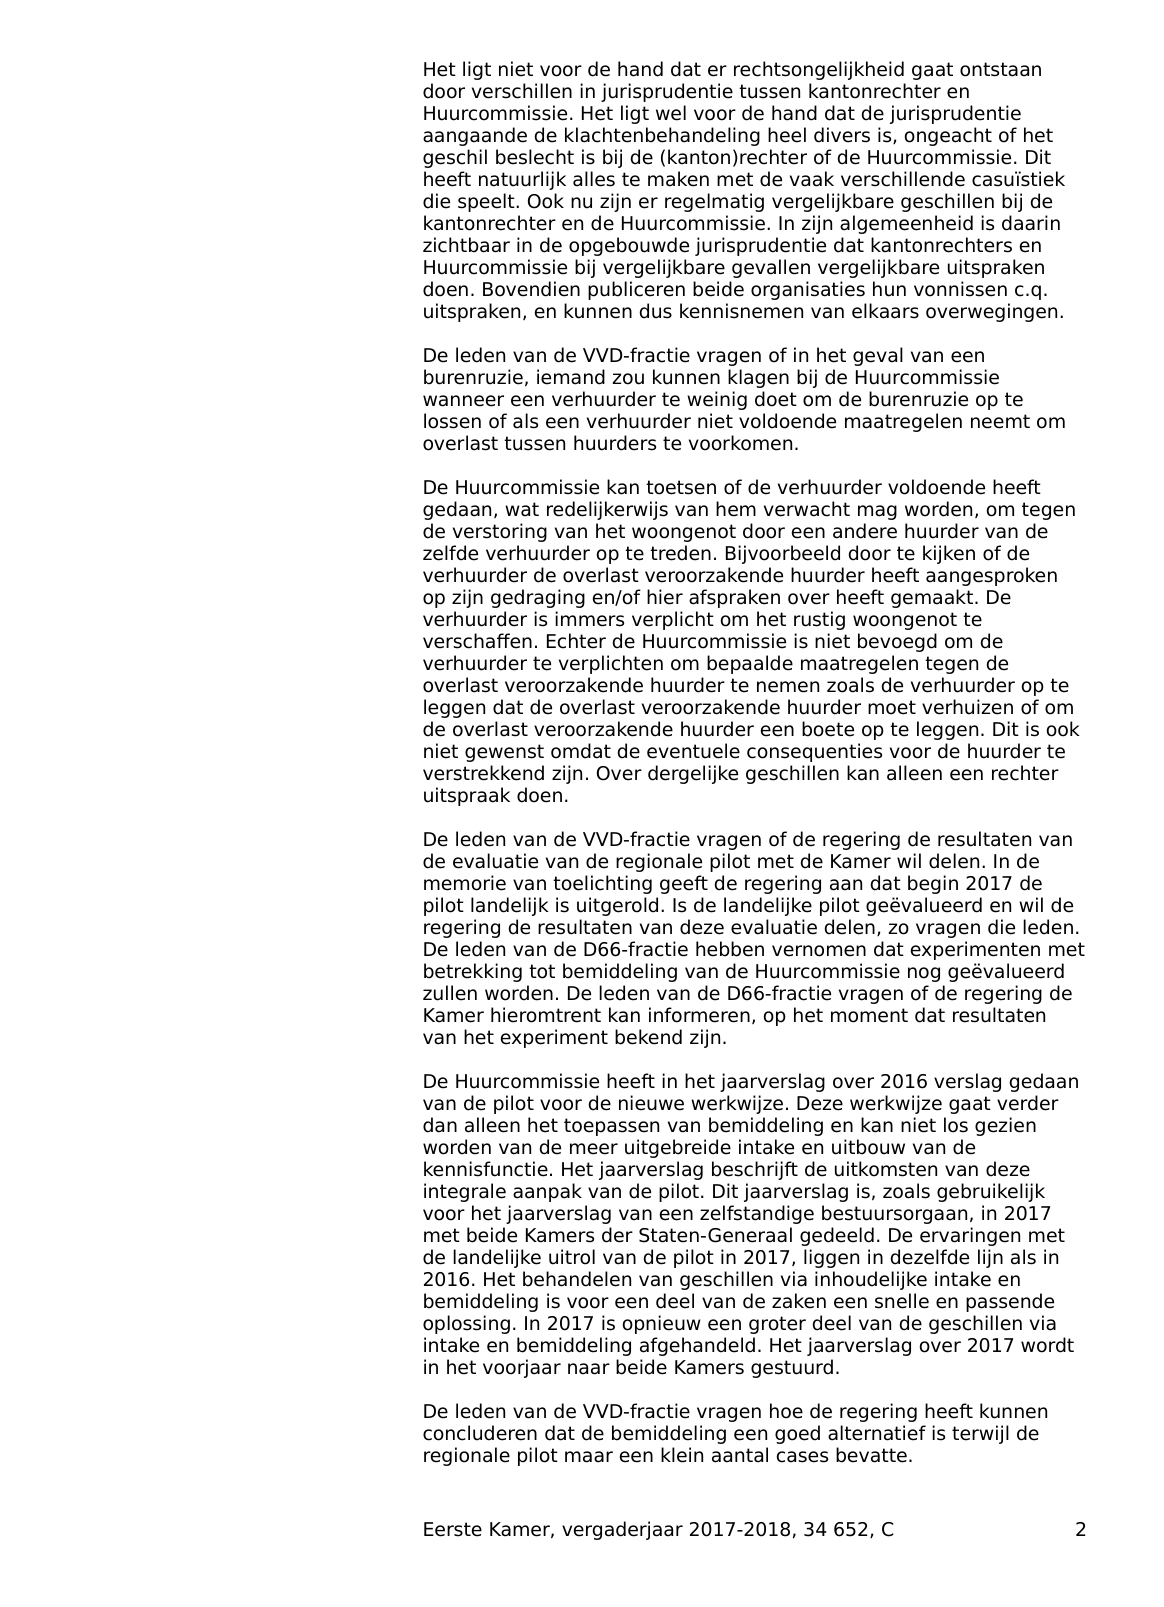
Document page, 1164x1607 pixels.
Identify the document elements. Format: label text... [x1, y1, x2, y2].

text De leden van de D66-fractie hebben vernomen dat experimenten met betrekking tot bemiddeling van de Huurcommissie nog geëvalueerd zullen worden. De leden van de D66-fractie vragen of de regering de Kamer hieromtrent kan informeren, op het moment dat resultaten van het experiment bekend zijn. [422, 939, 1087, 1049]
text De leden van de VVD-fractie vragen hoe de regering heeft kunnen concluderen dat de bemiddeling een goed alternatief is terwijl de regionale pilot maar een klein aantal cases bevatte. [422, 1401, 1087, 1467]
text De leden van de VVD-fractie vragen of in het geval van een burenruzie, iemand zou kunnen klagen bij de Huurcommissie wanneer een verhuurder te weinig doet om de burenruzie op te lossen of als een verhuurder niet voldoende maatregelen neemt om overlast tussen huurders te voorkomen. [422, 345, 1087, 455]
text De leden van de VVD-fractie vragen of de regering de resultaten van de evaluatie van de regionale pilot met de Kamer wil delen. In de memorie van toelichting geeft de regering aan dat begin 2017 de pilot landelijk is uitgerold. Is de landelijke pilot geëvalueerd en wil de regering de resultaten van deze evaluatie delen, zo vragen die leden. [422, 829, 1087, 939]
text Het ligt niet voor de hand dat er rechtsongelijkheid gaat ontstaan door verschillen in jurisprudentie tussen kantonrechter en Huurcommissie. Het ligt wel voor de hand dat de jurisprudentie aangaande de klachtenbehandeling heel divers is, ongeacht of het geschil beslecht is bij de (kanton)rechter of de Huurcommissie. Dit heeft natuurlijk alles te maken met de vaak verschillende casuïstiek die speelt. Ook nu zijn er regelmatig vergelijkbare geschillen bij de kantonrechter en de Huurcommissie. In zijn algemeenheid is daarin zichtbaar in de opgebouwde jurisprudentie dat kantonrechters en Huurcommissie bij vergelijkbare gevallen vergelijkbare uitspraken doen. Bovendien publiceren beide organisaties hun vonnissen c.q. uitspraken, en kunnen dus kennisnemen van elkaars overwegingen. [422, 59, 1087, 323]
text De Huurcommissie heeft in het jaarverslag over 2016 verslag gedaan van de pilot voor de nieuwe werkwijze. Deze werkwijze gaat verder dan alleen het toepassen van bemiddeling en kan niet los gezien worden van de meer uitgebreide intake en uitbouw van de kennisfunctie. Het jaarverslag beschrijft de uitkomsten van deze integrale aanpak van de pilot. Dit jaarverslag is, zoals gebruikelijk voor het jaarverslag van een zelfstandige bestuursorgaan, in 2017 met beide Kamers der Staten-Generaal gedeeld. De ervaringen met de landelijke uitrol van de pilot in 2017, liggen in dezelfde lijn als in 2016. Het behandelen van geschillen via inhoudelijke intake en bemiddeling is voor een deel van de zaken een snelle en passende oplossing. In 2017 is opnieuw een groter deel van de geschillen via intake en bemiddeling afgehandeld. Het jaarverslag over 2017 wordt in het voorjaar naar beide Kamers gestuurd. [422, 1071, 1087, 1379]
text De Huurcommissie kan toetsen of de verhuurder voldoende heeft gedaan, wat redelijkerwijs van hem verwacht mag worden, om tegen de verstoring van het woongenot door een andere huurder van de zelfde verhuurder op te treden. Bijvoorbeeld door te kijken of de verhuurder de overlast veroorzakende huurder heeft aangesproken op zijn gedraging en/of hier afspraken over heeft gemaakt. De verhuurder is immers verplicht om het rustig woongenot te verschaffen. Echter de Huurcommissie is niet bevoegd om de verhuurder te verplichten om bepaalde maatregelen tegen de overlast veroorzakende huurder te nemen zoals de verhuurder op te leggen dat de overlast veroorzakende huurder moet verhuizen of om de overlast veroorzakende huurder een boete op te leggen. Dit is ook niet gewenst omdat de eventuele consequenties voor de huurder te verstrekkend zijn. Over dergelijke geschillen kan alleen een rechter uitspraak doen. [422, 477, 1087, 807]
